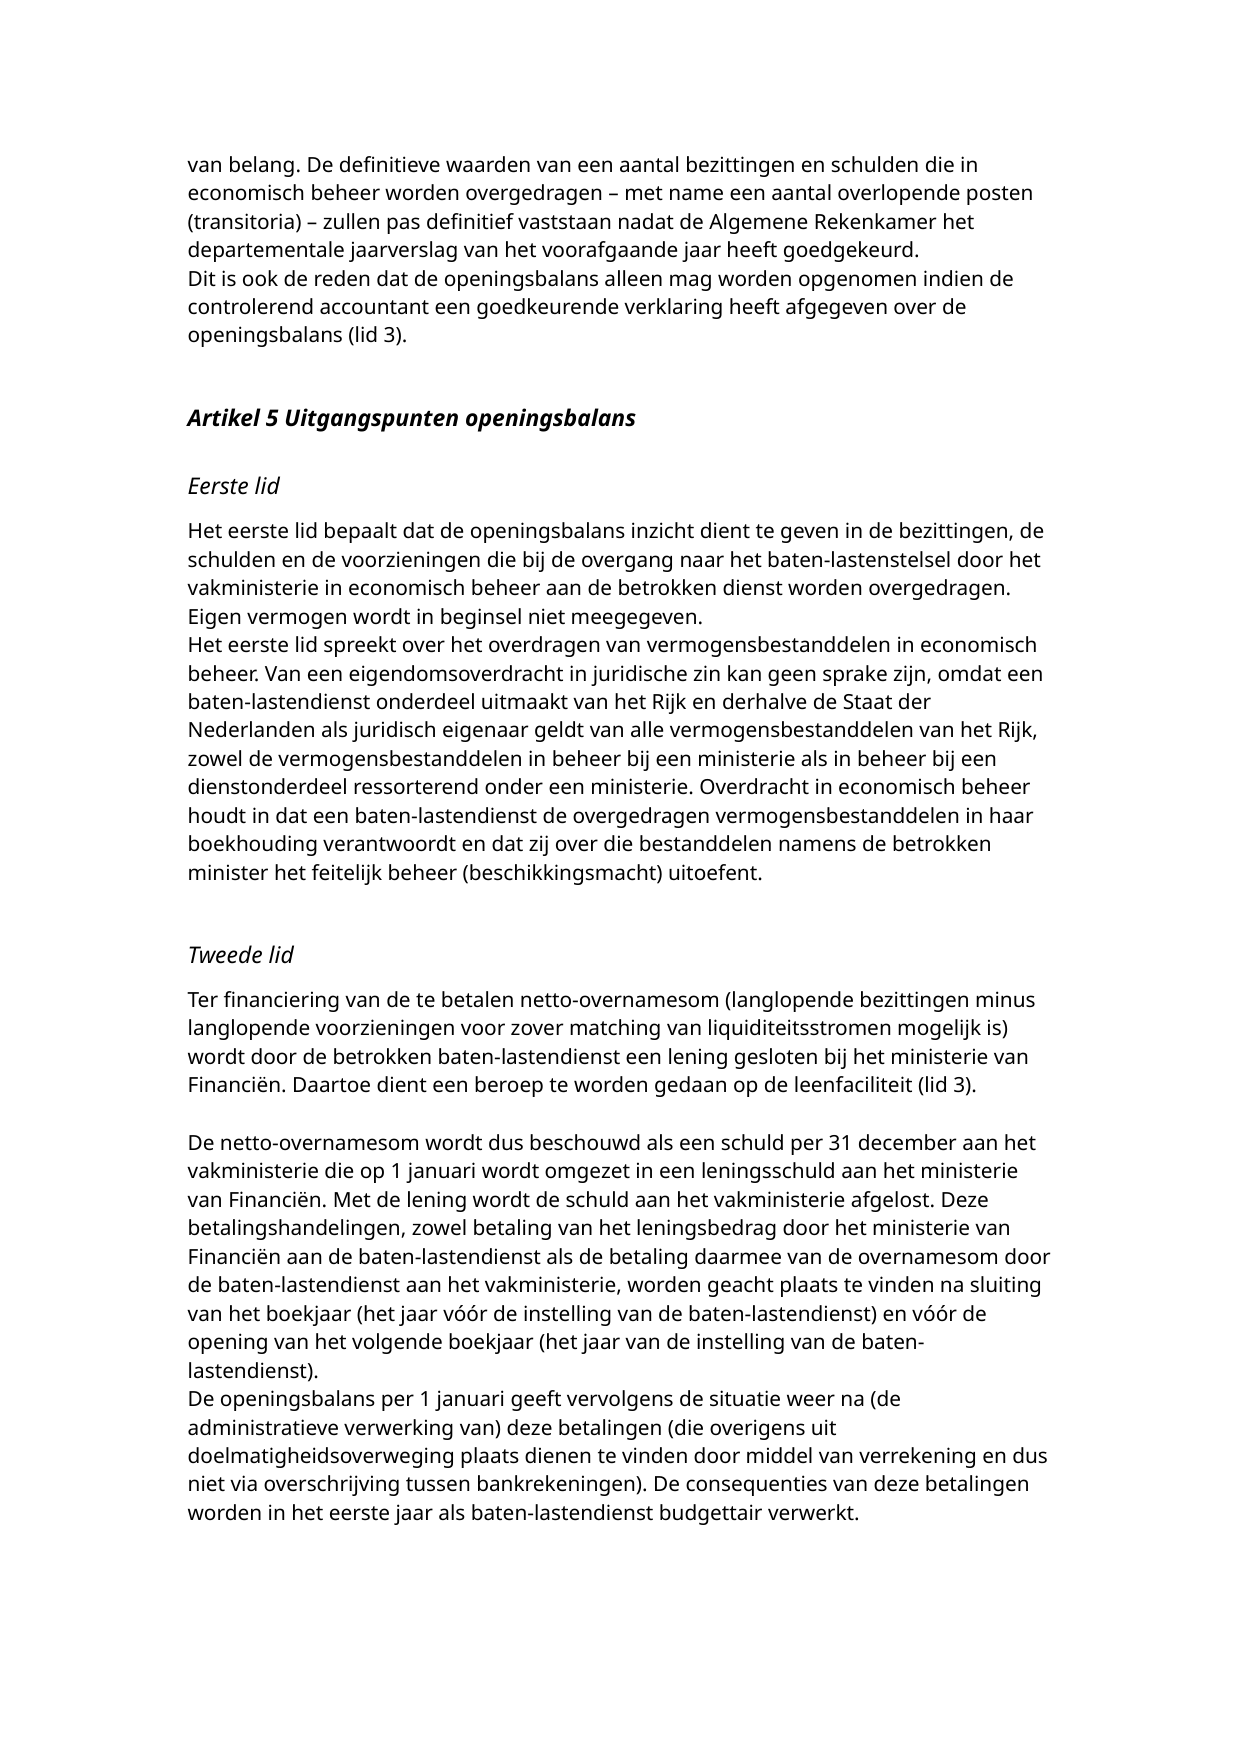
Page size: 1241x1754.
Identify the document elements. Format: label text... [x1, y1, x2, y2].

text Het eerste lid bepaalt dat de openingsbalans inzicht dient te geven in de bezittingen, de schulden en de voorzieningen die bij de overgang naar het baten-lastenstelsel door het vakministerie in economisch beheer aan de betrokken dienst worden overgedragen. Eigen vermogen wordt in beginsel niet meegegeven. [187, 517, 1053, 630]
text van belang. De definitieve waarden van een aantal bezittingen en schulden die in economisch beheer worden overgedragen – met name een aantal overlopende posten (transitoria) – zullen pas definitief vaststaan nadat de Algemene Rekenkamer het departementale jaarverslag van het voorafgaande jaar heeft goedgekeurd. [187, 150, 1053, 264]
subtitle Tweede lid [187, 939, 1053, 970]
text Ter financiering van de te betalen netto-overnamesom (langlopende bezittingen minus langlopende voorzieningen voor zover matching van liquiditeitsstromen mogelijk is) wordt door de betrokken baten-lastendienst een lening gesloten bij het ministerie van Financiën. Daartoe dient een beroep te worden gedaan op de leenfaciliteit (lid 3). [187, 985, 1053, 1099]
text Het eerste lid spreekt over het overdragen van vermogensbestanddelen in economisch beheer. Van een eigendomsoverdracht in juridische zin kan geen sprake zijn, omdat een baten-lastendienst onderdeel uitmaakt van het Rijk en derhalve de Staat der Nederlanden als juridisch eigenaar geldt van alle vermogensbestanddelen van het Rijk, zowel de vermogensbestanddelen in beheer bij een ministerie als in beheer bij een dienstonderdeel ressorterend onder een ministerie. Overdracht in economisch beheer houdt in dat een baten-lastendienst de overgedragen vermogensbestanddelen in haar boekhouding verantwoordt en dat zij over die bestanddelen namens de betrokken minister het feitelijk beheer (beschikkingsmacht) uitoefent. [187, 630, 1053, 886]
subtitle Eerste lid [187, 470, 1053, 502]
text Dit is ook de reden dat de openingsbalans alleen mag worden opgenomen indien de controlerend accountant een goedkeurende verklaring heeft afgegeven over de openingsbalans (lid 3). [187, 264, 1053, 349]
text De openingsbalans per 1 januari geeft vervolgens de situatie weer na (de administratieve verwerking van) deze betalingen (die overigens uit doelmatigheidsoverweging plaats dienen te vinden door middel van verrekening en dus niet via overschrijving tussen bankrekeningen). De consequenties van deze betalingen worden in het eerste jaar als baten-lastendienst budgettair verwerkt. [187, 1384, 1053, 1526]
text De netto-overnamesom wordt dus beschouwd als een schuld per 31 december aan het vakministerie die op 1 januari wordt omgezet in een leningsschuld aan het ministerie van Financiën. Met de lening wordt de schuld aan het vakministerie afgelost. Deze betalingshandelingen, zowel betaling van het leningsbedrag door het ministerie van Financiën aan de baten-lastendienst als de betaling daarmee van de overnamesom door de baten-lastendienst aan het vakministerie, worden geacht plaats te vinden na sluiting van het boekjaar (het jaar vóór de instelling van de baten-lastendienst) en vóór de opening van het volgende boekjaar (het jaar van de instelling van de baten-lastendienst). [187, 1128, 1053, 1384]
subtitle Artikel 5 Uitgangspunten openingsbalans [187, 402, 1053, 433]
